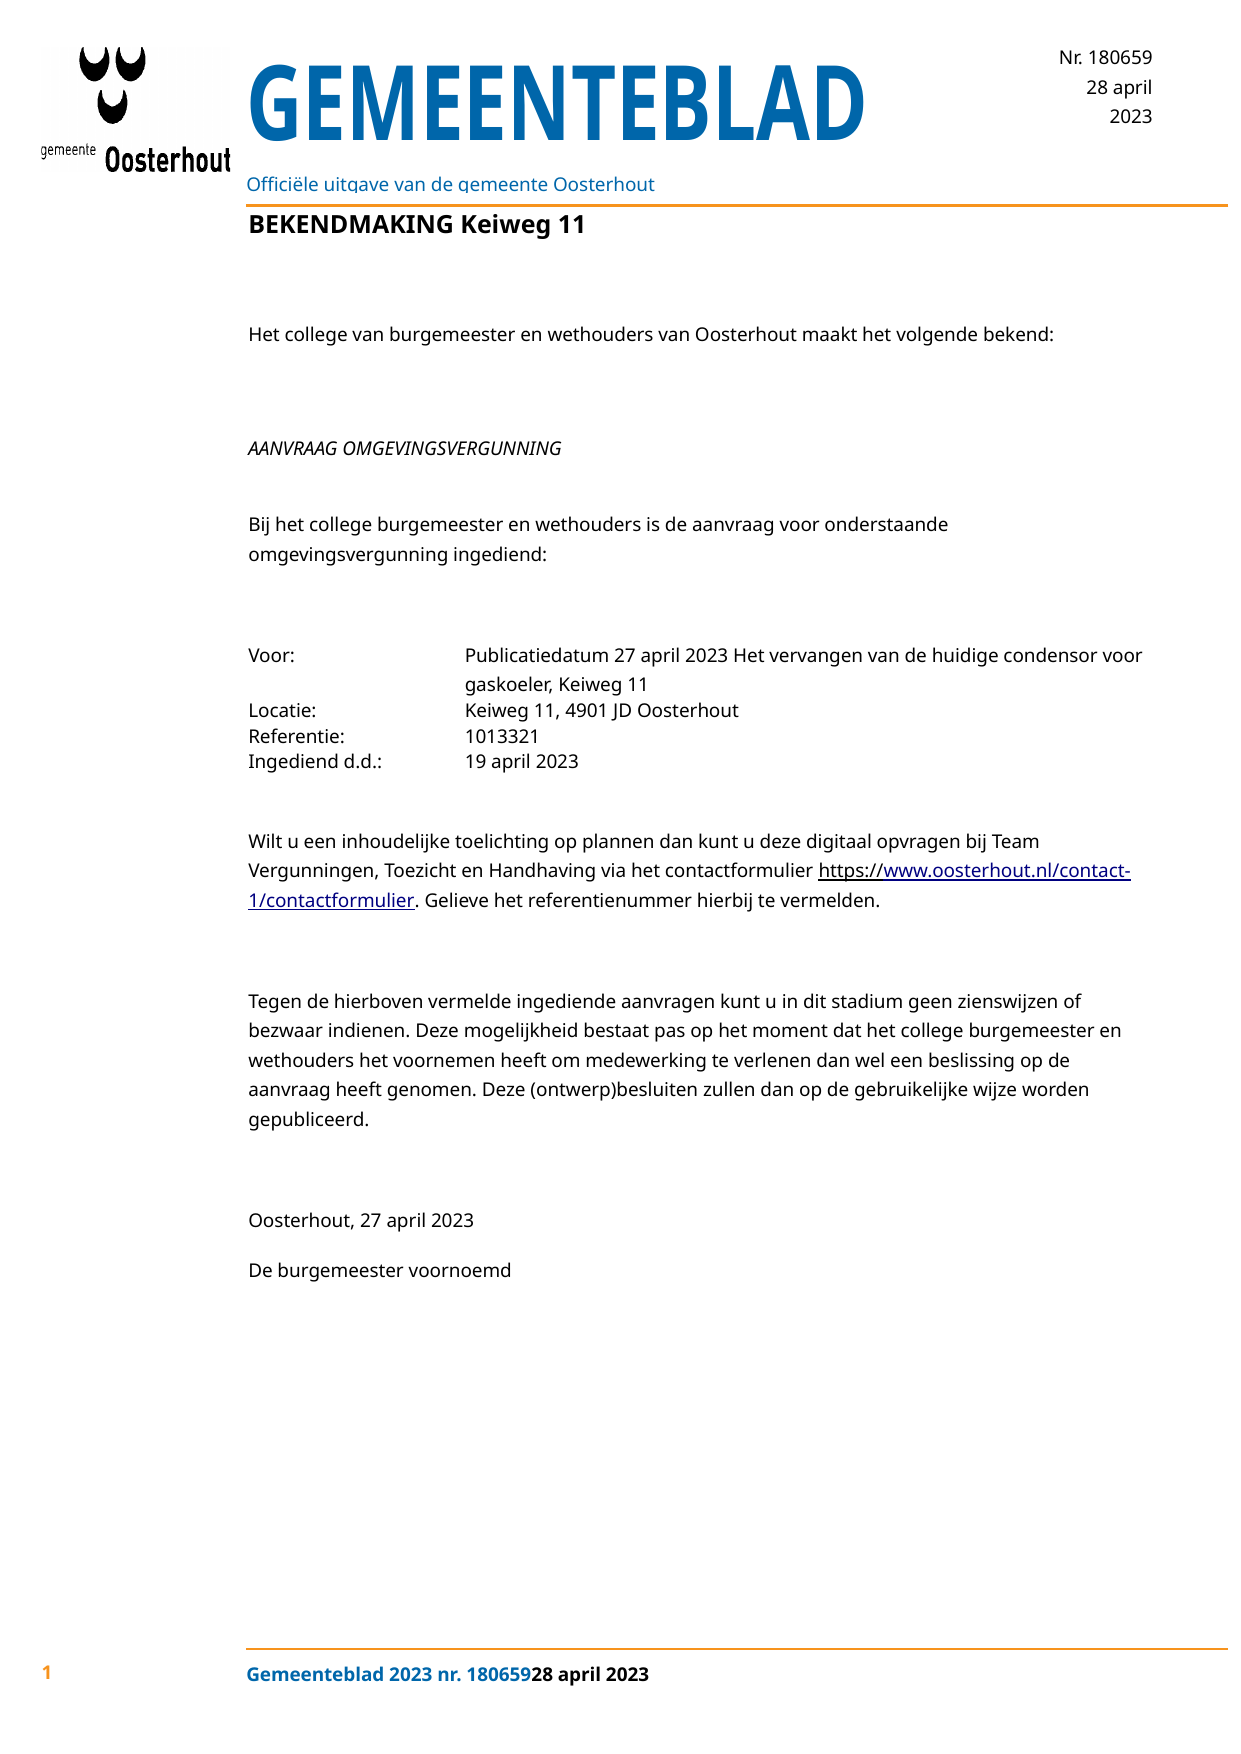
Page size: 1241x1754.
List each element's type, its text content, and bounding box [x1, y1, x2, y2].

text Tegen de hierboven vermelde ingediende aanvragen kunt u in dit stadium geen zienswijzen of bezwaar indienen. Deze mogelijkheid bestaat pas op het moment dat het college burgemeester en wethouders het voornemen heeft om medewerking te verlenen dan wel een beslissing op de aanvraag heeft genomen. Deze (ontwerp)besluiten zullen dan op de gebruikelijke wijze worden gepubliceerd. [248, 988, 1152, 1132]
text Bij het college burgemeester en wethouders is de aanvraag voor onderstaande omgevingsvergunning ingediend: [248, 511, 1152, 567]
table_cell Referentie: [248, 723, 464, 748]
table_cell 1013321 [465, 723, 1152, 748]
text Het college van burgemeester en wethouders van Oosterhout maakt het volgende bekend: [248, 321, 1152, 346]
table_cell 19 april 2023 [465, 749, 1152, 774]
text Wilt u een inhoudelijke toelichting op plannen dan kunt u deze digitaal opvragen bij Team Vergunningen, Toezicht en Handhaving via het contactformulier https://www.oosterhout.nl/contact-1/contactformulier. Gelieve het referentienummer hierbij te vermelden. [248, 828, 1152, 913]
text BEKENDMAKING Keiweg 11 [248, 207, 1152, 241]
table_cell Keiweg 11, 4901 JD Oosterhout [465, 697, 1152, 723]
table_header Voor: [248, 642, 464, 697]
text Oosterhout, 27 april 2023 [248, 1207, 1152, 1233]
text De burgemeester voornoemd [248, 1257, 1152, 1283]
table_header Publicatiedatum 27 april 2023 Het vervangen van de huidige condensor voor gaskoeler, Keiweg 11 [465, 642, 1152, 697]
picture [41, 47, 231, 172]
table_cell Locatie: [248, 697, 464, 723]
table_cell Ingediend d.d.: [248, 749, 464, 774]
text AANVRAAG OMGEVINGSVERGUNNING [248, 435, 1152, 461]
